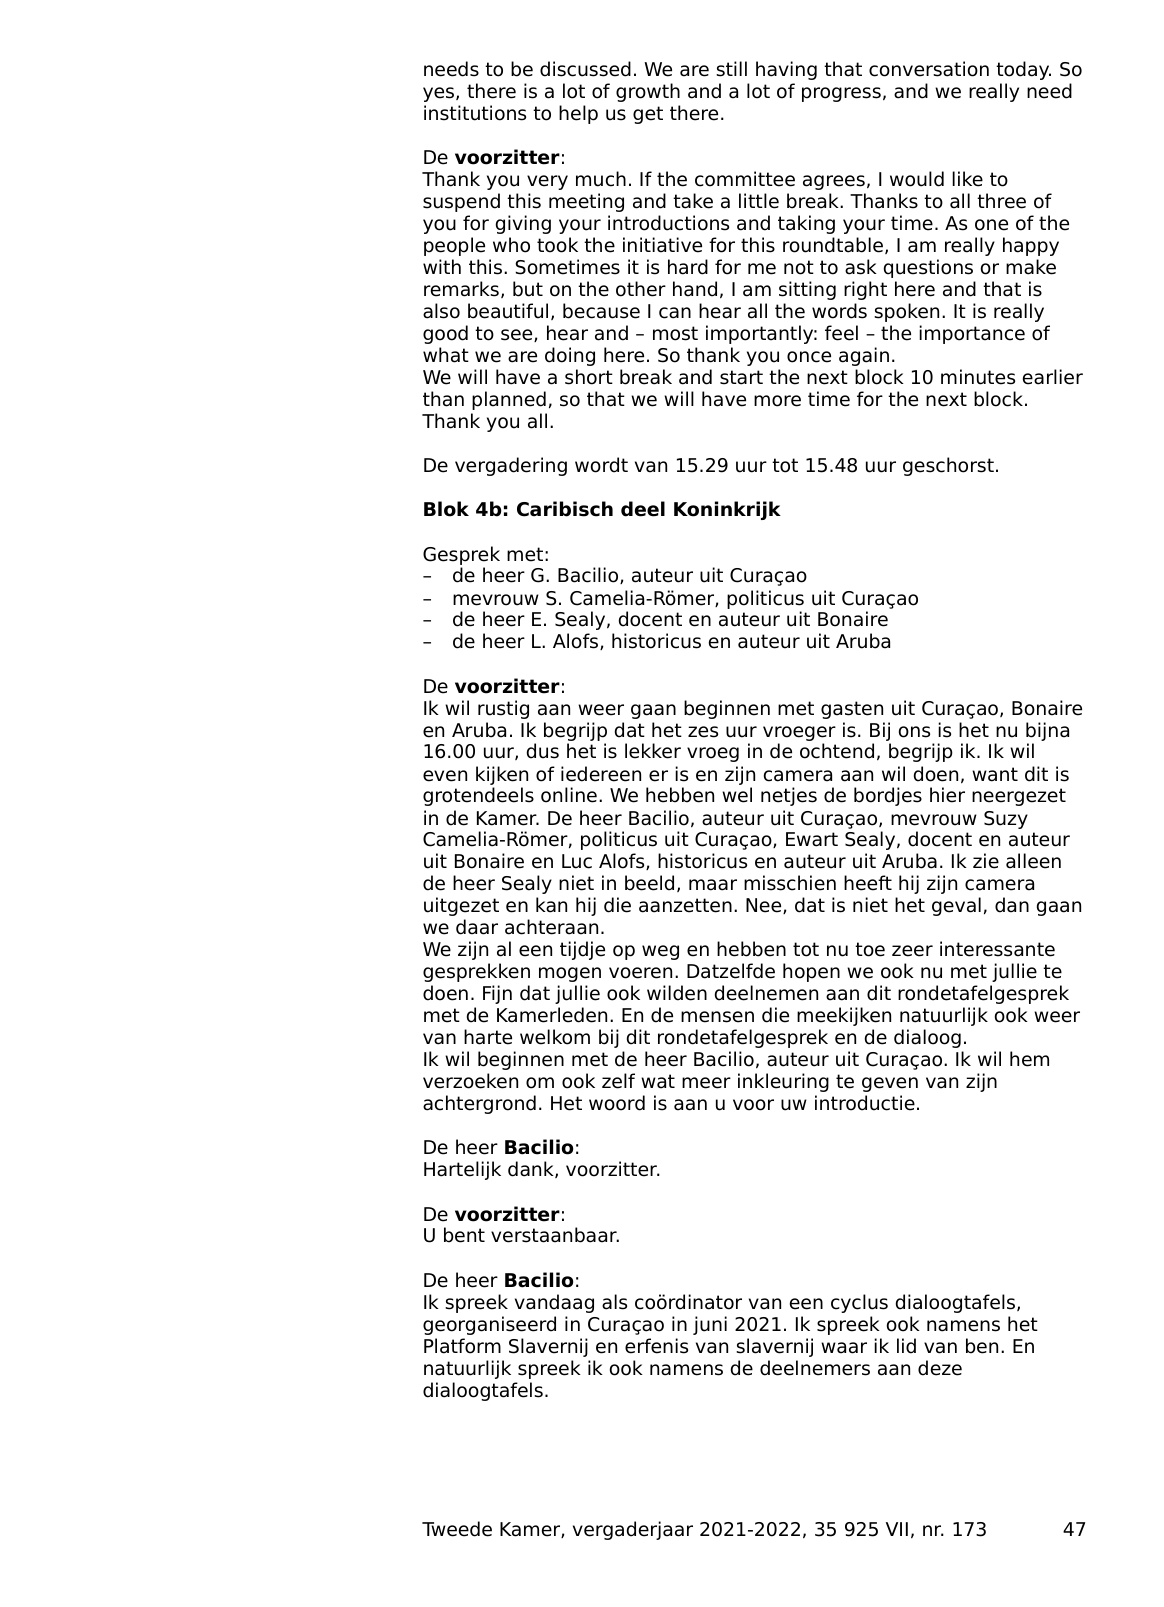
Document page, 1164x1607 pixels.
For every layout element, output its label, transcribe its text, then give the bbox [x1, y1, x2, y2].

text – de heer G. Bacilio, auteur uit Curaçao [422, 565, 1087, 587]
text Ik wil rustig aan weer gaan beginnen met gasten uit Curaçao, Bonaire en Aruba. Ik begrijp dat het zes uur vroeger is. Bij ons is het nu bijna 16.00 uur, dus het is lekker vroeg in de ochtend, begrijp ik. Ik wil even kijken of iedereen er is en zijn camera aan wil doen, want dit is grotendeels online. We hebben wel netjes de bordjes hier neergezet in de Kamer. De heer Bacilio, auteur uit Curaçao, mevrouw Suzy Camelia-Römer, politicus uit Curaçao, Ewart Sealy, docent en auteur uit Bonaire en Luc Alofs, historicus en auteur uit Aruba. Ik zie alleen de heer Sealy niet in beeld, maar misschien heeft hij zijn camera uitgezet en kan hij die aanzetten. Nee, dat is niet het geval, dan gaan we daar achteraan. [422, 697, 1087, 939]
text De heer Bacilio: [422, 1137, 1087, 1159]
text We zijn al een tijdje op weg en hebben tot nu toe zeer interessante gesprekken mogen voeren. Datzelfde hopen we ook nu met jullie te doen. Fijn dat jullie ook wilden deelnemen aan dit rondetafelgesprek met de Kamerleden. En de mensen die meekijken natuurlijk ook weer van harte welkom bij dit rondetafelgesprek en de dialoog. [422, 939, 1087, 1049]
text De voorzitter: [422, 1203, 1087, 1225]
text – de heer E. Sealy, docent en auteur uit Bonaire [422, 609, 1087, 631]
text Thank you very much. If the committee agrees, I would like to suspend this meeting and take a little break. Thanks to all three of you for giving your introductions and taking your time. As one of the people who took the initiative for this roundtable, I am really happy with this. Sometimes it is hard for me not to ask questions or make remarks, but on the other hand, I am sitting right here and that is also beautiful, because I can hear all the words spoken. It is really good to see, hear and – most importantly: feel – the importance of what we are doing here. So thank you once again. [422, 169, 1087, 367]
text – de heer L. Alofs, historicus en auteur uit Aruba [422, 631, 1087, 653]
text De voorzitter: [422, 676, 1087, 697]
text De vergadering wordt van 15.29 uur tot 15.48 uur geschorst. [422, 455, 1087, 477]
subtitle Blok 4b: Caribisch deel Koninkrijk [422, 499, 1087, 521]
text Hartelijk dank, voorzitter. [422, 1159, 1087, 1181]
text De heer Bacilio: [422, 1269, 1087, 1292]
text U bent verstaanbaar. [422, 1225, 1087, 1247]
text Ik wil beginnen met de heer Bacilio, auteur uit Curaçao. Ik wil hem verzoeken om ook zelf wat meer inkleuring te geven van zijn achtergrond. Het woord is aan u voor uw introductie. [422, 1049, 1087, 1115]
text Gesprek met: [422, 543, 1087, 565]
text Ik spreek vandaag als coördinator van een cyclus dialoogtafels, georganiseerd in Curaçao in juni 2021. Ik spreek ook namens het Platform Slavernij en erfenis van slavernij waar ik lid van ben. En natuurlijk spreek ik ook namens de deelnemers aan deze dialoogtafels. [422, 1292, 1087, 1401]
text We will have a short break and start the next block 10 minutes earlier than planned, so that we will have more time for the next block. Thank you all. [422, 367, 1087, 433]
text De voorzitter: [422, 147, 1087, 169]
text – mevrouw S. Camelia-Römer, politicus uit Curaçao [422, 587, 1087, 609]
text needs to be discussed. We are still having that conversation today. So yes, there is a lot of growth and a lot of progress, and we really need institutions to help us get there. [422, 59, 1087, 125]
